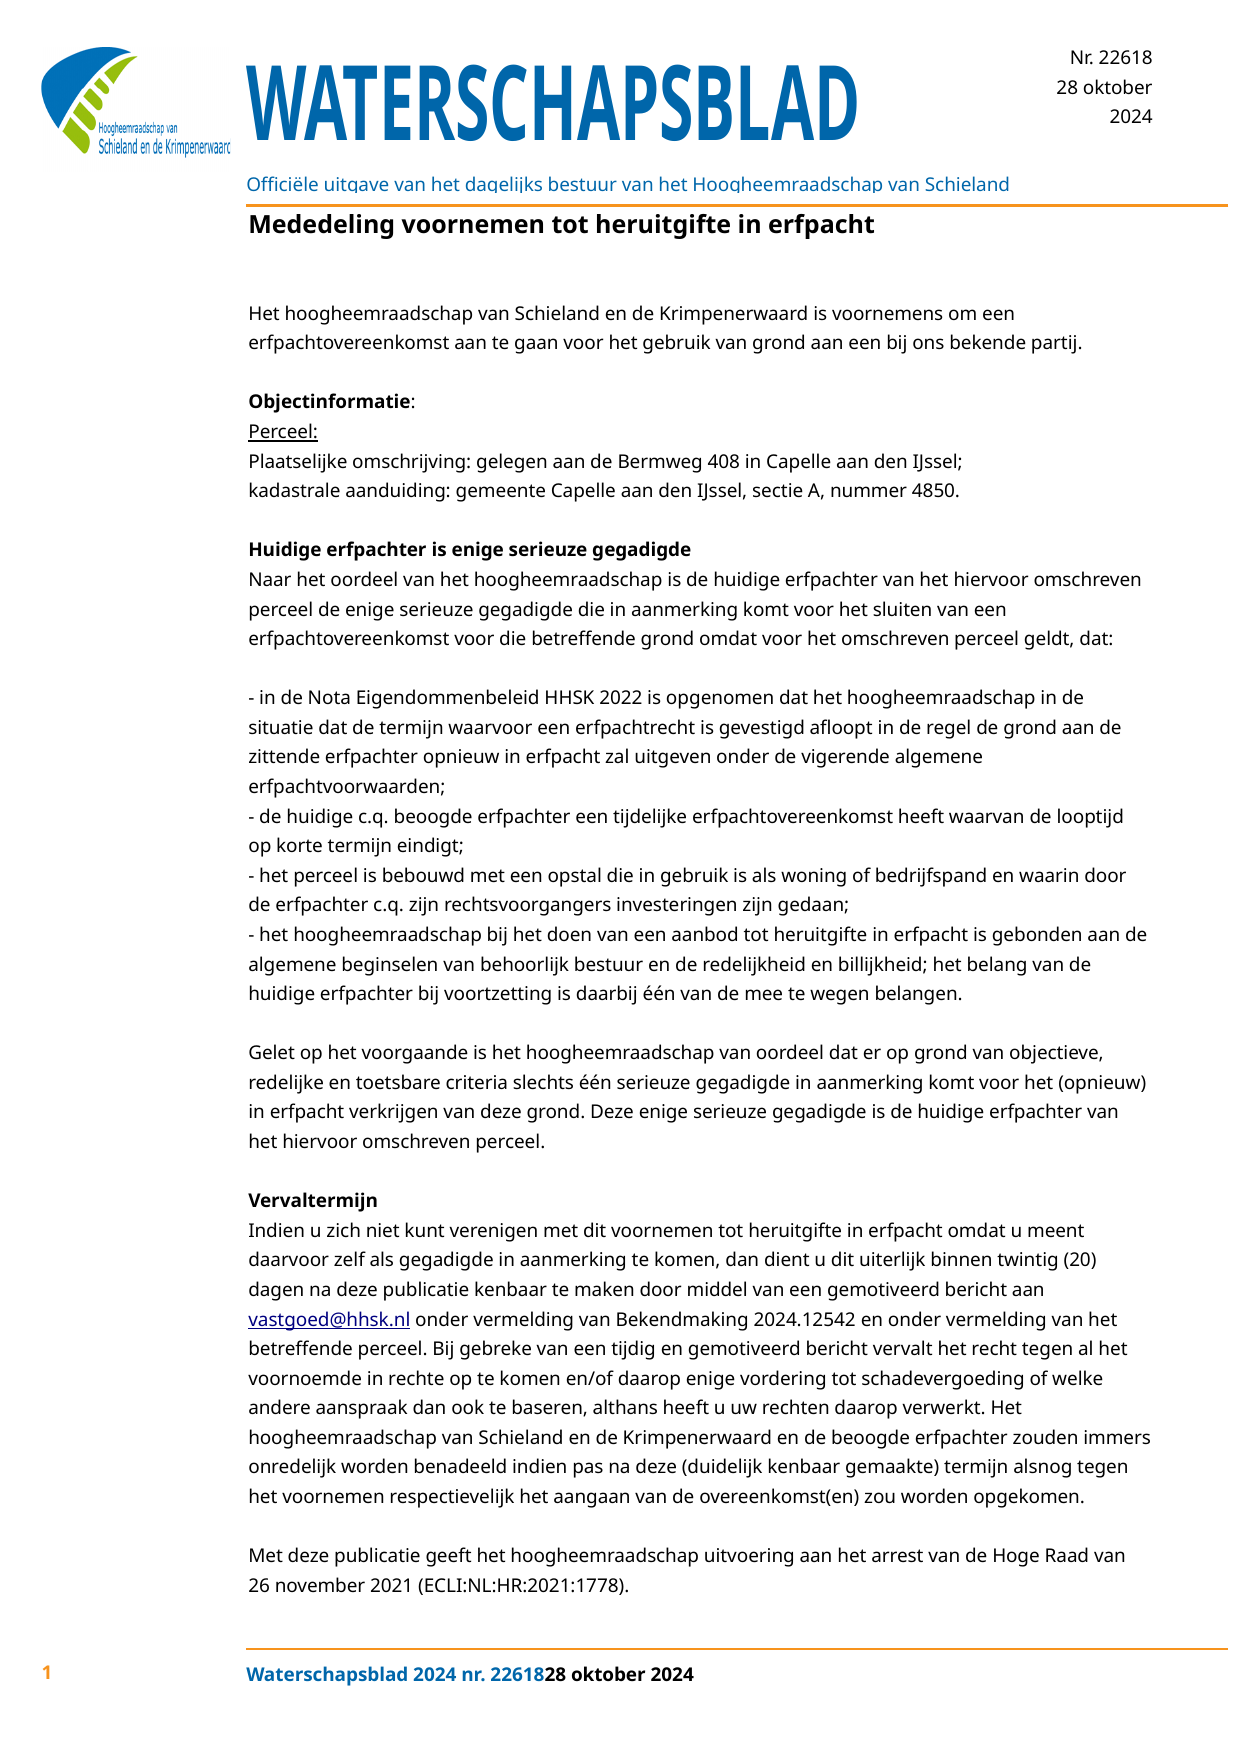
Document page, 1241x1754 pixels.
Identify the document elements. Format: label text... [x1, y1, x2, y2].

text - in de Nota Eigendommenbeleid HHSK 2022 is opgenomen dat het hoogheemraadschap in de situatie dat de termijn waarvoor een erfpachtrecht is gevestigd afloopt in de regel de grond aan de zittende erfpachter opnieuw in erfpacht zal uitgeven onder de vigerende algemene erfpachtvoorwaarden; [248, 684, 1152, 799]
text Mededeling voornemen tot heruitgifte in erfpacht [248, 207, 1152, 241]
text Naar het oordeel van het hoogheemraadschap is de huidige erfpachter van het hiervoor omschreven perceel de enige serieuze gegadigde die in aanmerking komt voor het sluiten van een erfpachtovereenkomst voor die betreffende grond omdat voor het omschreven perceel geldt, dat: [248, 566, 1152, 651]
text Plaatselijke omschrijving: gelegen aan de Bermweg 408 in Capelle aan den IJssel; [248, 448, 1152, 473]
text - het hoogheemraadschap bij het doen van een aanbod tot heruitgifte in erfpacht is gebonden aan de algemene beginselen van behoorlijk bestuur en de redelijkheid en billijkheid; het belang van de huidige erfpachter bij voortzetting is daarbij één van de mee te wegen belangen. [248, 921, 1152, 1006]
text Perceel: [248, 418, 1152, 444]
text Vervaltermijn [248, 1187, 1152, 1213]
text Huidige erfpachter is enige serieuze gegadigde [248, 537, 1152, 562]
text Gelet op het voorgaande is het hoogheemraadschap van oordeel dat er op grond van objectieve, redelijke en toetsbare criteria slechts één serieuze gegadigde in aanmerking komt voor het (opnieuw) in erfpacht verkrijgen van deze grond. Deze enige serieuze gegadigde is de huidige erfpachter van het hiervoor omschreven perceel. [248, 1039, 1152, 1154]
text Objectinformatie: [248, 389, 1152, 414]
text Het hoogheemraadschap van Schieland en de Krimpenerwaard is voornemens om een erfpachtovereenkomst aan te gaan voor het gebruik van grond aan een bij ons bekende partij. [248, 300, 1152, 355]
text Indien u zich niet kunt verenigen met dit voornemen tot heruitgifte in erfpacht omdat u meent daarvoor zelf als gegadigde in aanmerking te komen, dan dient u dit uiterlijk binnen twintig (20) dagen na deze publicatie kenbaar te maken door middel van een gemotiveerd bericht aan vastgoed@hhsk.nl onder vermelding van Bekendmaking 2024.12542 en onder vermelding van het betreffende perceel. Bij gebreke van een tijdig en gemotiveerd bericht vervalt het recht tegen al het voornoemde in rechte op te komen en/of daarop enige vordering tot schadevergoeding of welke andere aanspraak dan ook te baseren, althans heeft u uw rechten daarop verwerkt. Het hoogheemraadschap van Schieland en de Krimpenerwaard en de beoogde erfpachter zouden immers onredelijk worden benadeeld indien pas na deze (duidelijk kenbaar gemaakte) termijn alsnog tegen het voornemen respectievelijk het aangaan van de overeenkomst(en) zou worden opgekomen. [248, 1217, 1152, 1509]
text kadastrale aanduiding: gemeente Capelle aan den IJssel, sectie A, nummer 4850. [248, 477, 1152, 503]
picture [41, 47, 231, 172]
text - het perceel is bebouwd met een opstal die in gebruik is als woning of bedrijfspand en waarin door de erfpachter c.q. zijn rechtsvoorgangers investeringen zijn gedaan; [248, 862, 1152, 917]
text Met deze publicatie geeft het hoogheemraadschap uitvoering aan het arrest van de Hoge Raad van 26 november 2021 (ECLI:NL:HR:2021:1778). [248, 1542, 1152, 1598]
text - de huidige c.q. beoogde erfpachter een tijdelijke erfpachtovereenkomst heeft waarvan de looptijd op korte termijn eindigt; [248, 803, 1152, 858]
